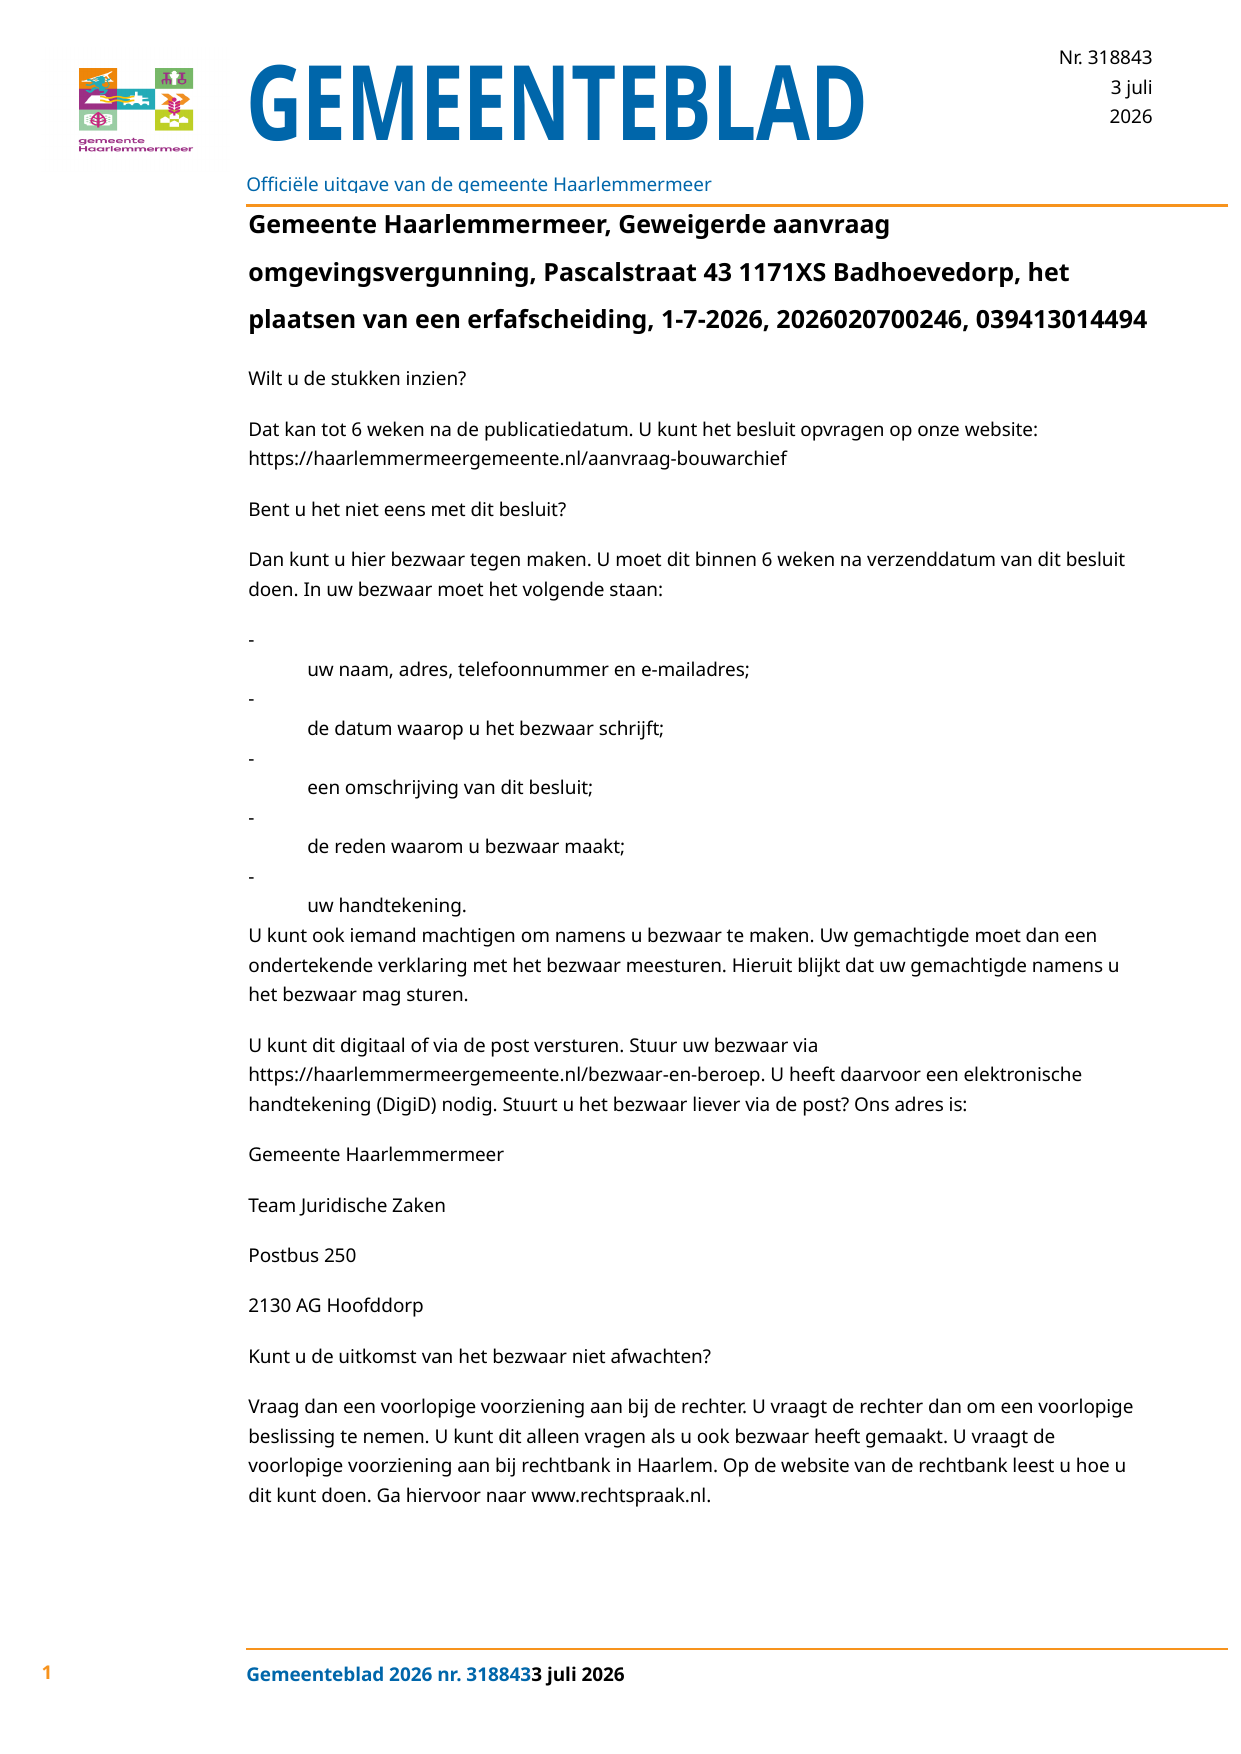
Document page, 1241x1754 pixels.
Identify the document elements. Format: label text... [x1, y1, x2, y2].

picture [41, 47, 231, 172]
list uw handtekening. [248, 893, 1152, 918]
text Postbus 250 [248, 1242, 1152, 1268]
list de reden waarom u bezwaar maakt; [248, 833, 1152, 859]
text Wilt u de stukken inzien? [248, 366, 1152, 391]
text Kunt u de uitkomst van het bezwaar niet afwachten? [248, 1343, 1152, 1369]
list de datum waarop u het bezwaar schrijft; [248, 715, 1152, 741]
text Vraag dan een voorlopige voorziening aan bij de rechter. U vraagt de rechter dan om een voorlopige beslissing te nemen. U kunt dit alleen vragen als u ook bezwaar heeft gemaakt. U vraagt de voorlopige voorziening aan bij rechtbank in Haarlem. Op de website van de rechtbank leest u hoe u dit kunt doen. Ga hiervoor naar www.rechtspraak.nl. [248, 1393, 1152, 1508]
text 2130 AG Hoofddorp [248, 1293, 1152, 1318]
text Dan kunt u hier bezwaar tegen maken. U moet dit binnen 6 weken na verzenddatum van dit besluit doen. In uw bezwaar moet het volgende staan: [248, 546, 1152, 602]
text Gemeente Haarlemmermeer [248, 1141, 1152, 1167]
text Team Juridische Zaken [248, 1192, 1152, 1217]
text Gemeente Haarlemmermeer, Geweigerde aanvraag omgevingsvergunning, Pascalstraat 43 1171XS Badhoevedorp, het plaatsen van een erfafscheiding, 1-7-2026, 2026020700246, 039413014494 [248, 207, 1152, 336]
list een omschrijving van dit besluit; [248, 774, 1152, 800]
text U kunt ook iemand machtigen om namens u bezwaar te maken. Uw gemachtigde moet dan een ondertekende verklaring met het bezwaar meesturen. Hieruit blijkt dat uw gemachtigde namens u het bezwaar mag sturen. [248, 922, 1152, 1007]
text Dat kan tot 6 weken na de publicatiedatum. U kunt het besluit opvragen op onze website: https://haarlemmermeergemeente.nl/aanvraag-bouwarchief [248, 416, 1152, 471]
text U kunt dit digitaal of via de post versturen. Stuur uw bezwaar via https://haarlemmermeergemeente.nl/bezwaar-en-beroep. U heeft daarvoor een elektronische handtekening (DigiD) nodig. Stuurt u het bezwaar liever via de post? Ons adres is: [248, 1032, 1152, 1117]
list uw naam, adres, telefoonnummer en e-mailadres; [248, 656, 1152, 682]
text Bent u het niet eens met dit besluit? [248, 496, 1152, 522]
